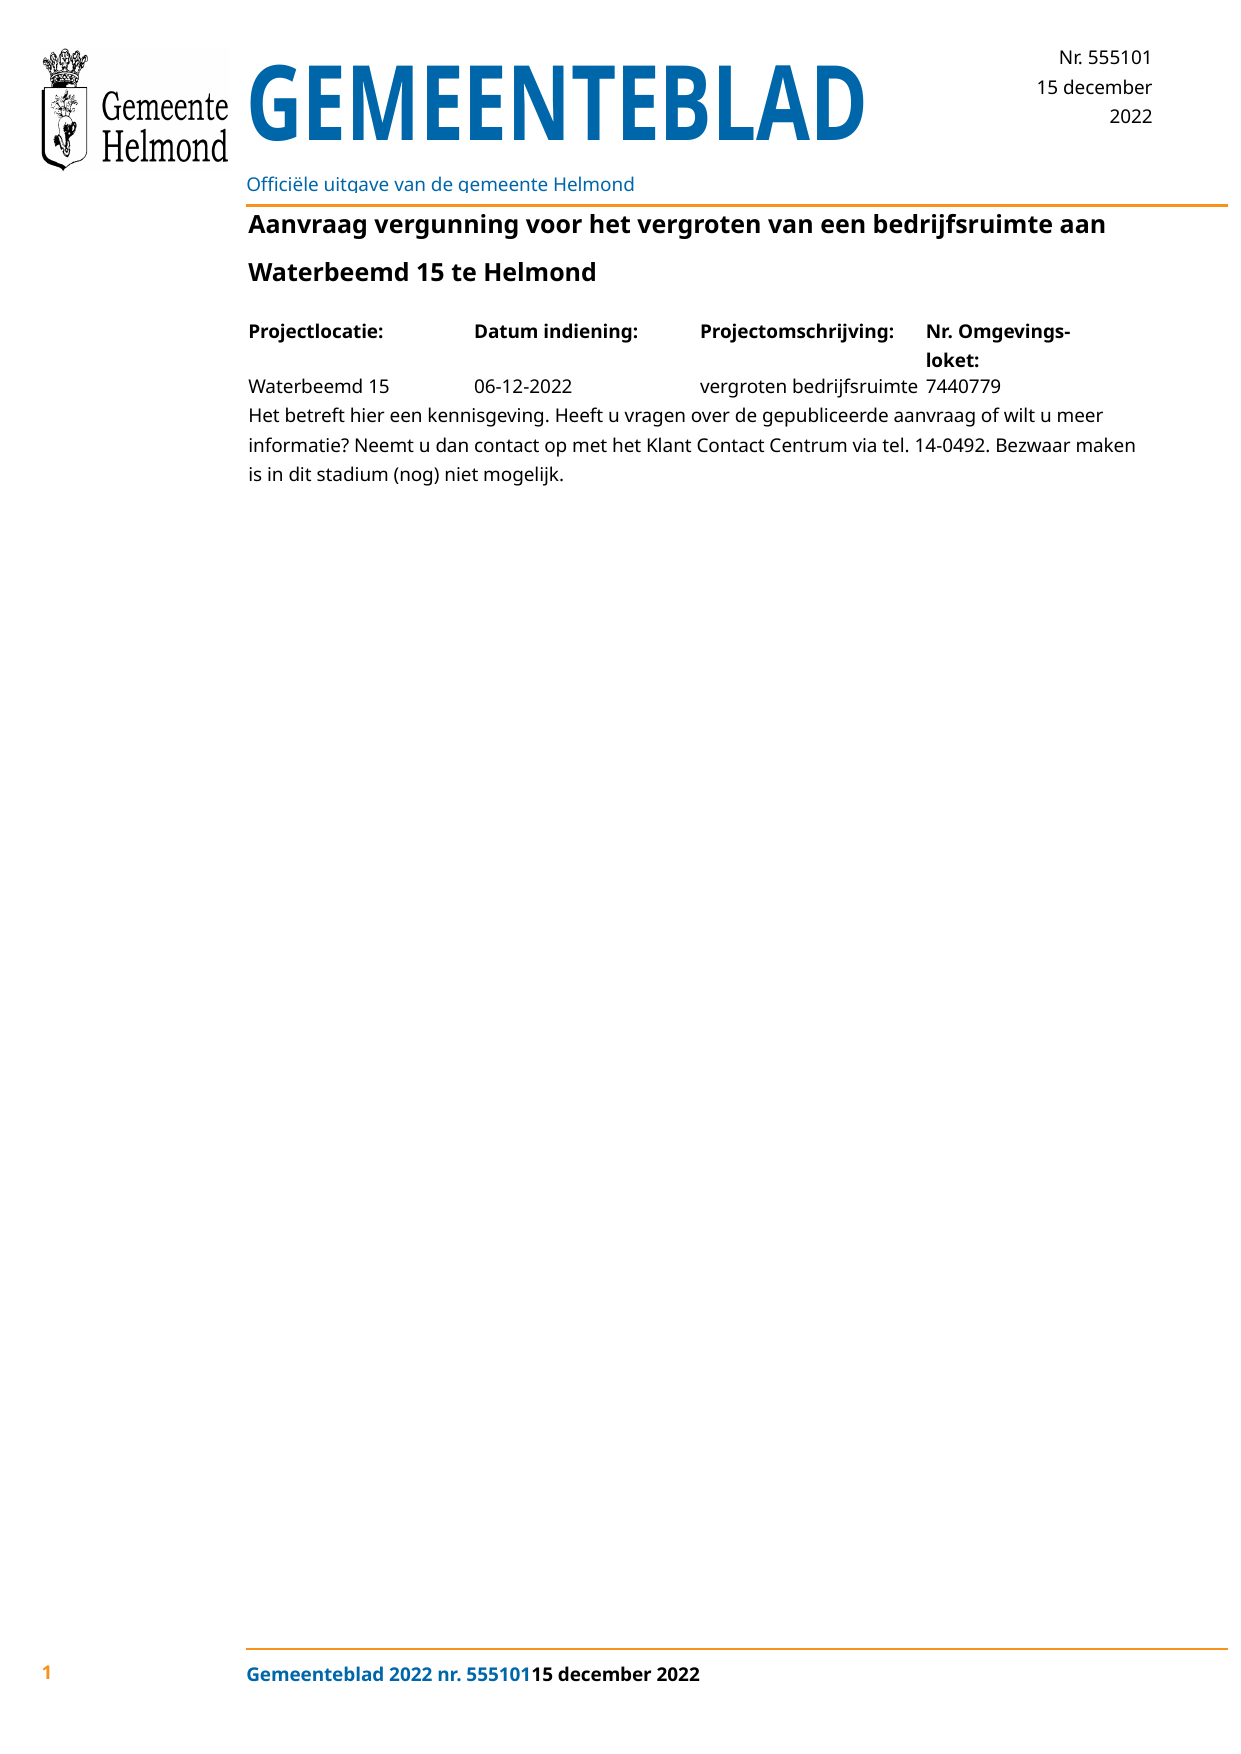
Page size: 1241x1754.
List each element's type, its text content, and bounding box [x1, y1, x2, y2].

table_header Nr. Omgevings- loket: [926, 318, 1152, 373]
picture [41, 47, 231, 172]
text Het betreft hier een kennisgeving. Heeft u vragen over de gepubliceerde aanvraag of wilt u meer informatie? Neemt u dan contact op met het Klant Contact Centrum via tel. 14-0492. Bezwaar maken is in dit stadium (nog) niet mogelijk. [248, 402, 1152, 487]
table_header Projectomschrijving: [700, 318, 926, 373]
table_cell Waterbeemd 15 [248, 373, 474, 399]
text Aanvraag vergunning voor het vergroten van een bedrijfsruimte aan Waterbeemd 15 te Helmond [248, 207, 1152, 288]
table_cell 7440779 [926, 373, 1152, 399]
table_header Projectlocatie: [248, 318, 474, 373]
table_header Datum indiening: [474, 318, 700, 373]
table_cell vergroten bedrijfsruimte [700, 373, 926, 399]
table_cell 06-12-2022 [474, 373, 700, 399]
